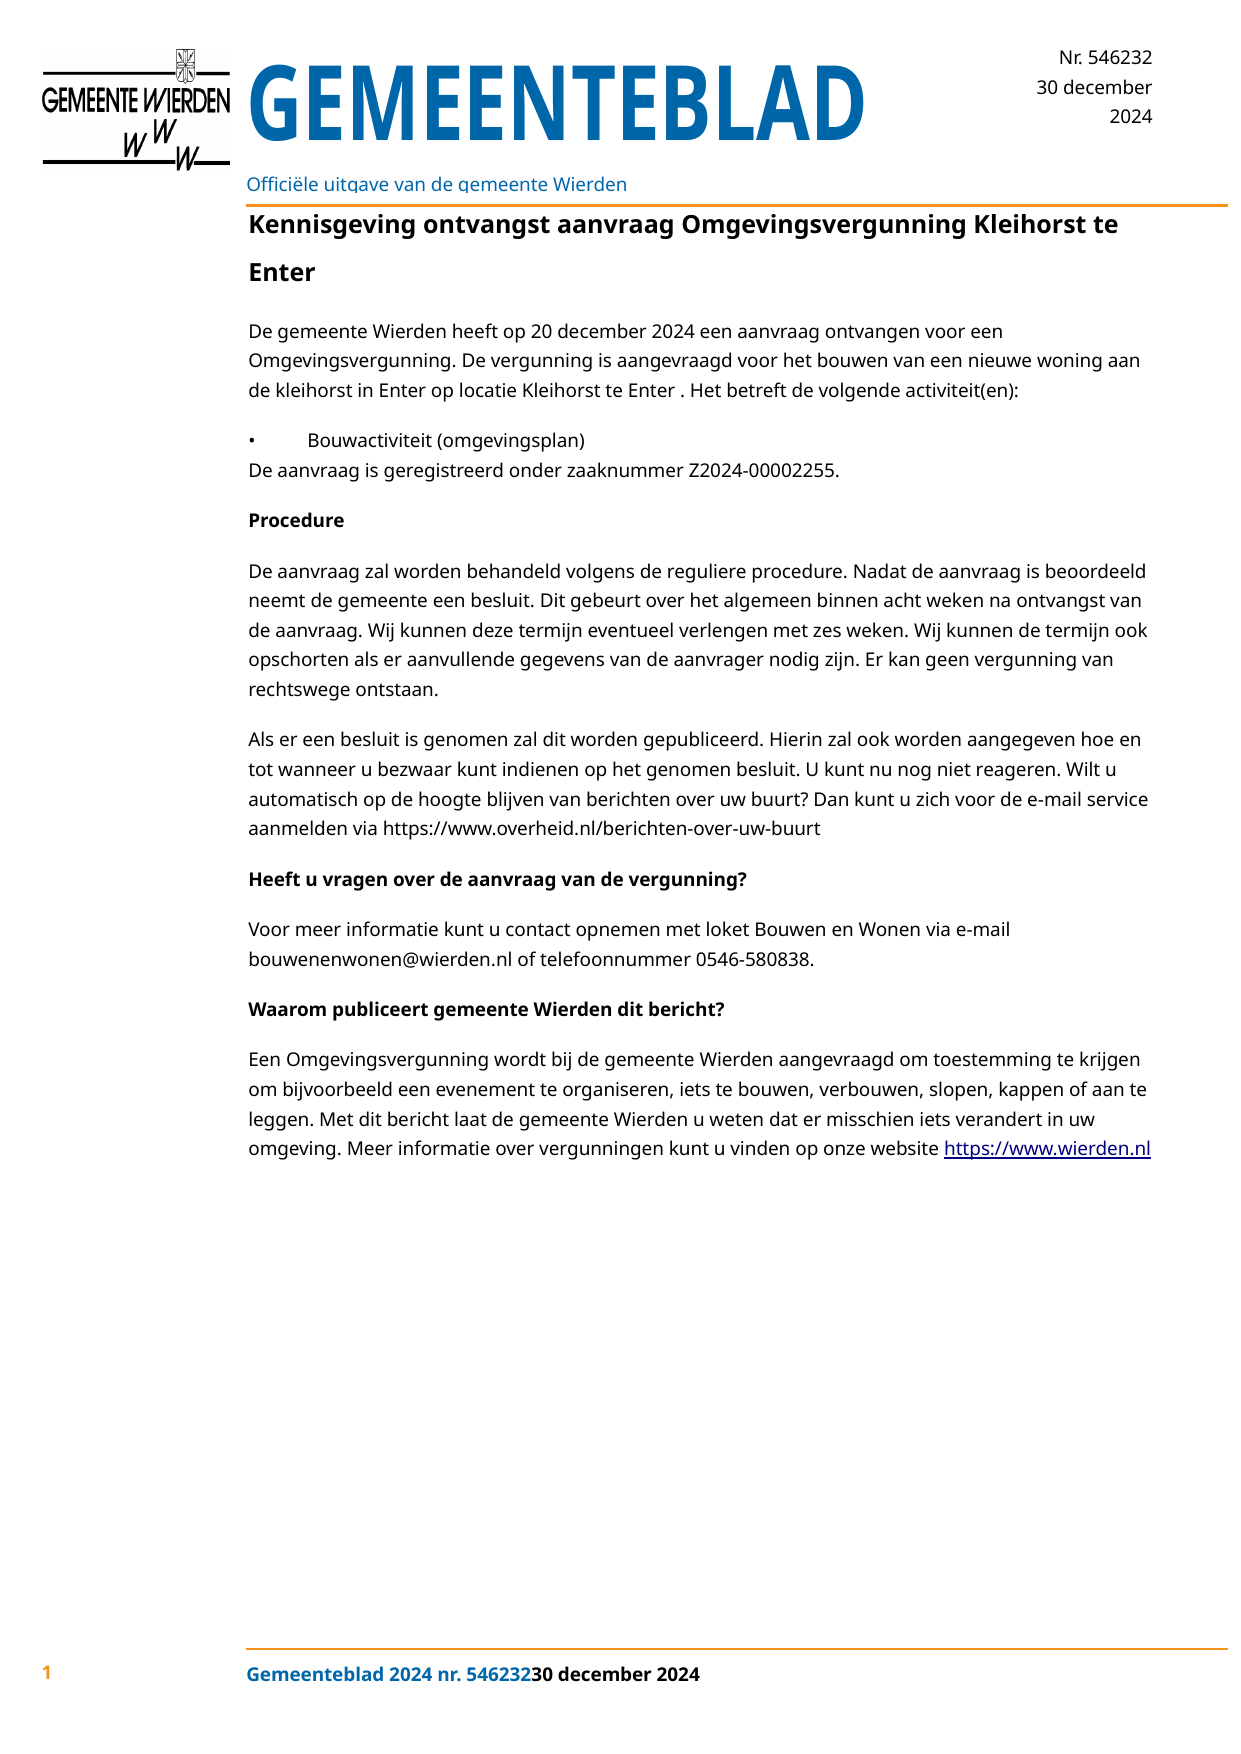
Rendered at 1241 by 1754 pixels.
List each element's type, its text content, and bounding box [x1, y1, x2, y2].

text Procedure [248, 507, 1152, 533]
text Kennisgeving ontvangst aanvraag Omgevingsvergunning Kleihorst te Enter [248, 207, 1152, 288]
text Als er een besluit is genomen zal dit worden gepubliceerd. Hierin zal ook worden aangegeven hoe en tot wanneer u bezwaar kunt indienen op het genomen besluit. U kunt nu nog niet reageren. Wilt u automatisch op de hoogte blijven van berichten over uw buurt? Dan kunt u zich voor de e-mail service aanmelden via https://www.overheid.nl/berichten-over-uw-buurt [248, 727, 1152, 841]
text De aanvraag zal worden behandeld volgens de reguliere procedure. Nadat de aanvraag is beoordeeld neemt de gemeente een besluit. Dit gebeurt over het algemeen binnen acht weken na ontvangst van de aanvraag. Wij kunnen deze termijn eventueel verlengen met zes weken. Wij kunnen de termijn ook opschorten als er aanvullende gegevens van de aanvrager nodig zijn. Er kan geen vergunning van rechtswege ontstaan. [248, 558, 1152, 702]
text De gemeente Wierden heeft op 20 december 2024 een aanvraag ontvangen voor een Omgevingsvergunning. De vergunning is aangevraagd voor het bouwen van een nieuwe woning aan de kleihorst in Enter op locatie Kleihorst te Enter . Het betreft de volgende activiteit(en): [248, 318, 1152, 403]
text Heeft u vragen over de aanvraag van de vergunning? [248, 866, 1152, 892]
text De aanvraag is geregistreerd onder zaaknummer Z2024-00002255. [248, 457, 1152, 483]
picture [41, 47, 231, 172]
text Voor meer informatie kunt u contact opnemen met loket Bouwen en Wonen via e-mail bouwenenwonen@wierden.nl of telefoonnummer 0546-580838. [248, 916, 1152, 972]
text Waarom publiceert gemeente Wierden dit bericht? [248, 996, 1152, 1022]
list Bouwactiviteit (omgevingsplan) [248, 427, 1152, 453]
text Een Omgevingsvergunning wordt bij de gemeente Wierden aangevraagd om toestemming te krijgen om bijvoorbeeld een evenement te organiseren, iets te bouwen, verbouwen, slopen, kappen of aan te leggen. Met dit bericht laat de gemeente Wierden u weten dat er misschien iets verandert in uw omgeving. Meer informatie over vergunningen kunt u vinden op onze website https://www.wierden.nl [248, 1047, 1152, 1161]
